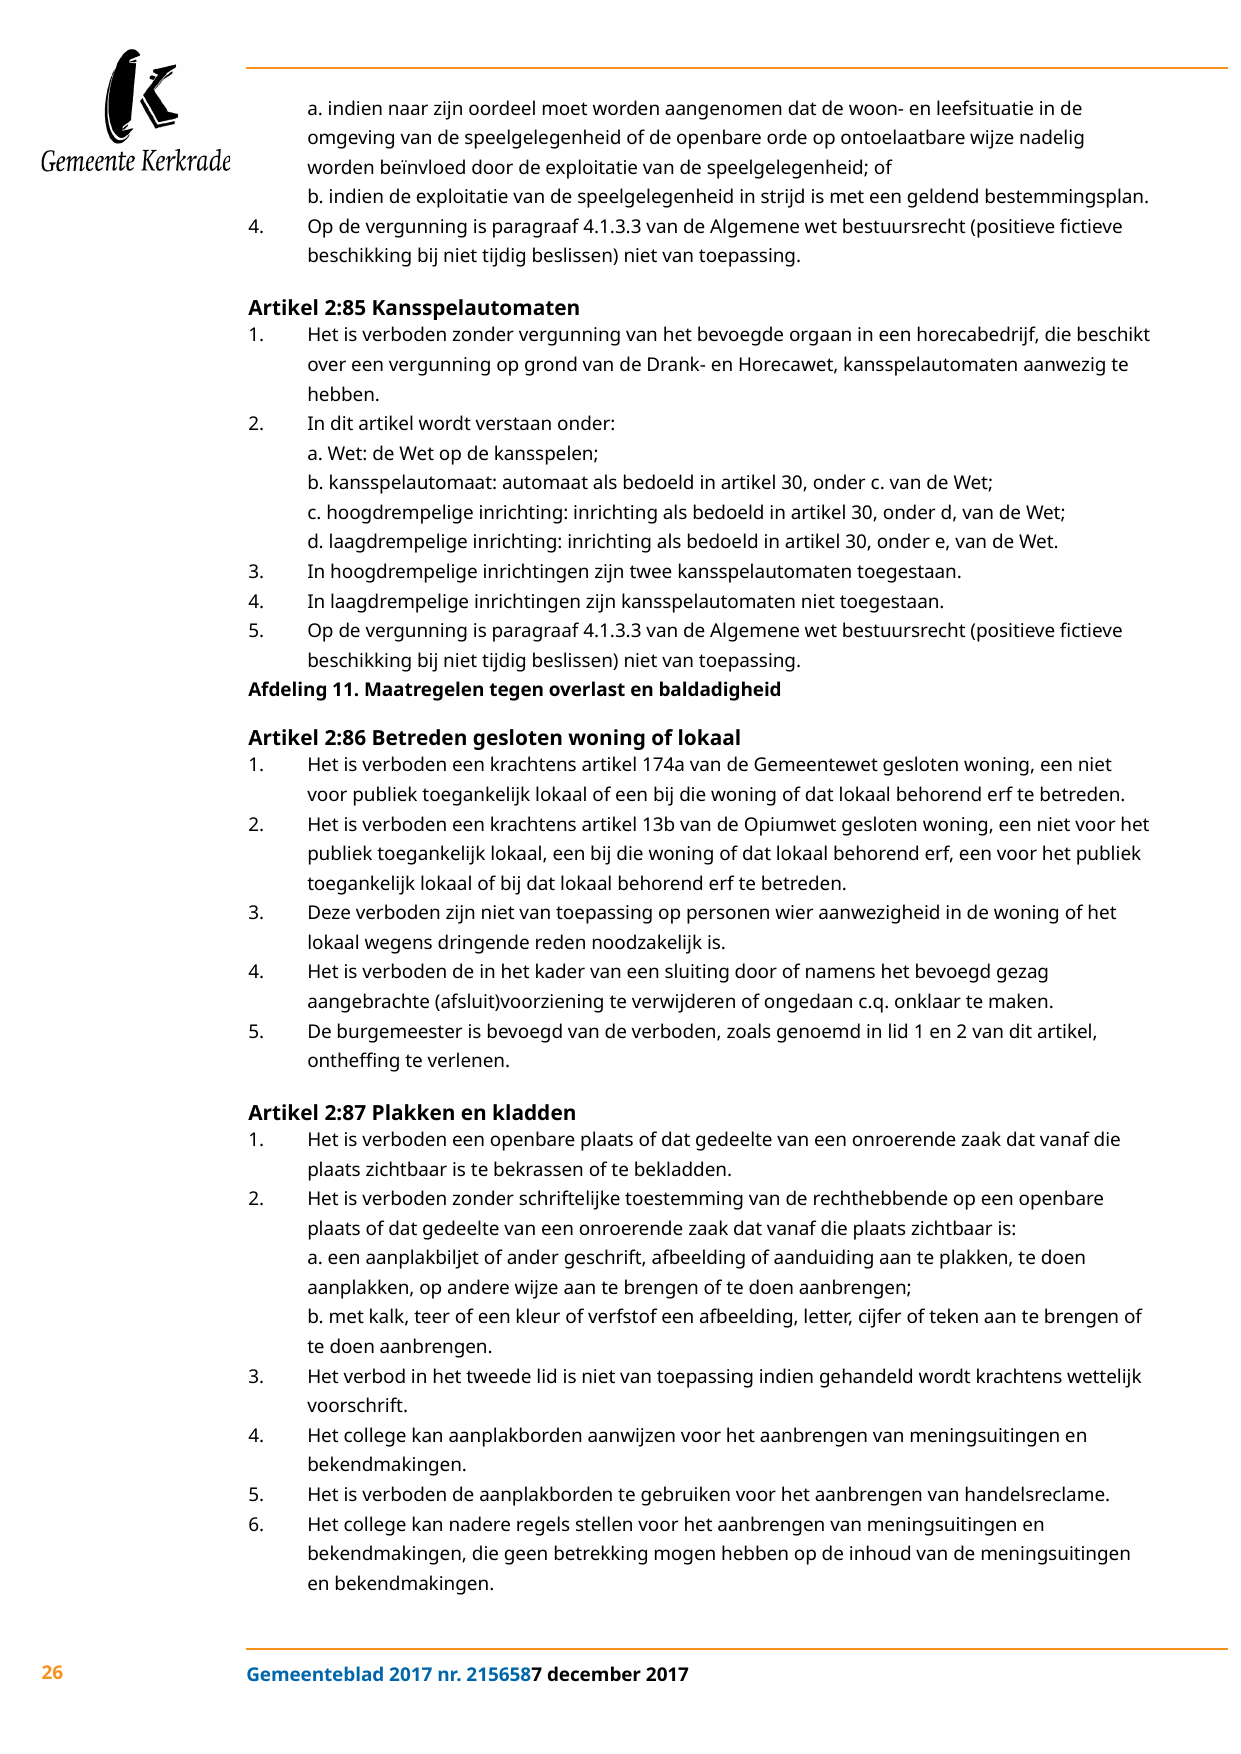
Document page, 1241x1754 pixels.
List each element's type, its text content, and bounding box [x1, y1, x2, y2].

list De burgemeester is bevoegd van de verboden, zoals genoemd in lid 1 en 2 van dit artikel, ontheffing te verlenen. [248, 1018, 1152, 1073]
list a. indien naar zijn oordeel moet worden aangenomen dat de woon- en leefsituatie in de omgeving van de speelgelegenheid of de openbare orde op ontoelaatbare wijze nadelig worden beïnvloed door de exploitatie van de speelgelegenheid; of [248, 95, 1152, 180]
list Het is verboden een openbare plaats of dat gedeelte van een onroerende zaak dat vanaf die plaats zichtbaar is te bekrassen of te bekladden. [248, 1126, 1152, 1182]
list Het college kan nadere regels stellen voor het aanbrengen van meningsuitingen en bekendmakingen, die geen betrekking mogen hebben op de inhoud van de meningsuitingen en bekendmakingen. [248, 1511, 1152, 1596]
list In hoogdrempelige inrichtingen zijn twee kansspelautomaten toegestaan. [248, 558, 1152, 584]
list Het is verboden zonder vergunning van het bevoegde orgaan in een horecabedrijf, die beschikt over een vergunning op grond van de Drank- en Horecawet, kansspelautomaten aanwezig te hebben. [248, 322, 1152, 406]
picture [41, 47, 231, 172]
list c. hoogdrempelige inrichting: inrichting als bedoeld in artikel 30, onder d, van de Wet; [248, 499, 1152, 525]
list b. indien de exploitatie van de speelgelegenheid in strijd is met een geldend bestemmingsplan. [248, 183, 1152, 209]
list In dit artikel wordt verstaan onder: [248, 410, 1152, 436]
list b. met kalk, teer of een kleur of verfstof een afbeelding, letter, cijfer of teken aan te brengen of te doen aanbrengen. [248, 1304, 1152, 1359]
text Artikel 2:85 Kansspelautomaten [248, 293, 1152, 322]
list d. laagdrempelige inrichting: inrichting als bedoeld in artikel 30, onder e, van de Wet. [248, 529, 1152, 554]
text Artikel 2:86 Betreden gesloten woning of lokaal [248, 723, 1152, 752]
list a. een aanplakbiljet of ander geschrift, afbeelding of aanduiding aan te plakken, te doen aanplakken, op andere wijze aan te brengen of te doen aanbrengen; [248, 1244, 1152, 1300]
list Het is verboden de in het kader van een sluiting door of namens het bevoegd gezag aangebrachte (afsluit)voorziening te verwijderen of ongedaan c.q. onklaar te maken. [248, 959, 1152, 1014]
list b. kansspelautomaat: automaat als bedoeld in artikel 30, onder c. van de Wet; [248, 469, 1152, 495]
list Deze verboden zijn niet van toepassing op personen wier aanwezigheid in de woning of het lokaal wegens dringende reden noodzakelijk is. [248, 899, 1152, 955]
list a. Wet: de Wet op de kansspelen; [248, 440, 1152, 466]
list Het is verboden een krachtens artikel 174a van de Gemeentewet gesloten woning, een niet voor publiek toegankelijk lokaal of een bij die woning of dat lokaal behorend erf te betreden. [248, 752, 1152, 807]
text Artikel 2:87 Plakken en kladden [248, 1098, 1152, 1126]
text Afdeling 11. Maatregelen tegen overlast en baldadigheid [248, 677, 1152, 702]
list Het college kan aanplakborden aanwijzen voor het aanbrengen van meningsuitingen en bekendmakingen. [248, 1422, 1152, 1477]
list Op de vergunning is paragraaf 4.1.3.3 van de Algemene wet bestuursrecht (positieve fictieve beschikking bij niet tijdig beslissen) niet van toepassing. [248, 617, 1152, 673]
list Het is verboden zonder schriftelijke toestemming van de rechthebbende op een openbare plaats of dat gedeelte van een onroerende zaak dat vanaf die plaats zichtbaar is: [248, 1185, 1152, 1241]
list In laagdrempelige inrichtingen zijn kansspelautomaten niet toegestaan. [248, 588, 1152, 613]
list Het is verboden een krachtens artikel 13b van de Opiumwet gesloten woning, een niet voor het publiek toegankelijk lokaal, een bij die woning of dat lokaal behorend erf, een voor het publiek toegankelijk lokaal of bij dat lokaal behorend erf te betreden. [248, 811, 1152, 896]
list Het is verboden de aanplakborden te gebruiken voor het aanbrengen van handelsreclame. [248, 1481, 1152, 1507]
list Het verbod in het tweede lid is niet van toepassing indien gehandeld wordt krachtens wettelijk voorschrift. [248, 1363, 1152, 1418]
list Op de vergunning is paragraaf 4.1.3.3 van de Algemene wet bestuursrecht (positieve fictieve beschikking bij niet tijdig beslissen) niet van toepassing. [248, 213, 1152, 268]
